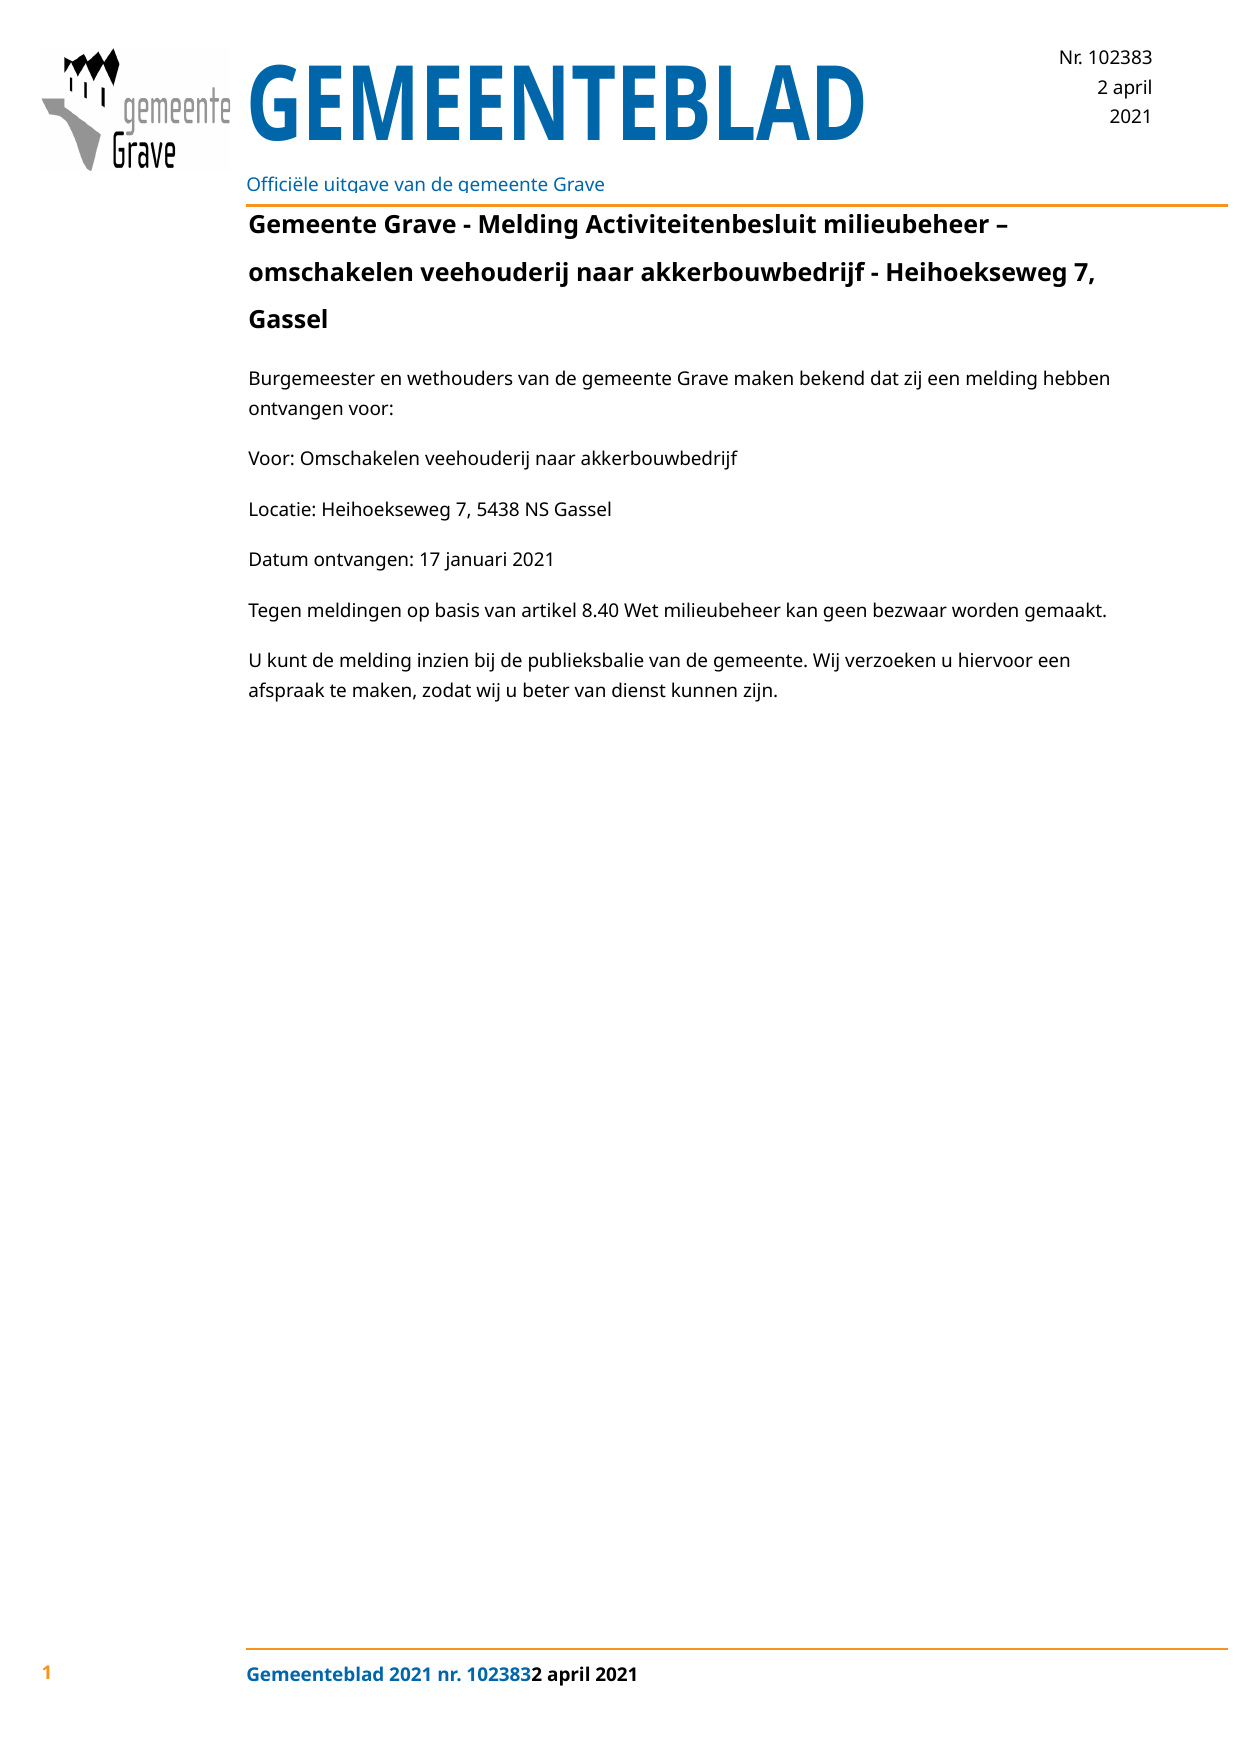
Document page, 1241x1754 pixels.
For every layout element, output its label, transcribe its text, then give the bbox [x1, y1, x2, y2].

text U kunt de melding inzien bij de publieksbalie van de gemeente. Wij verzoeken u hiervoor een afspraak te maken, zodat wij u beter van dienst kunnen zijn. [248, 647, 1152, 702]
text Locatie: Heihoekseweg 7, 5438 NS Gassel [248, 496, 1152, 522]
text Gemeente Grave - Melding Activiteitenbesluit milieubeheer – omschakelen veehouderij naar akkerbouwbedrijf - Heihoekseweg 7, Gassel [248, 207, 1152, 336]
picture [41, 47, 231, 172]
text Burgemeester en wethouders van de gemeente Grave maken bekend dat zij een melding hebben ontvangen voor: [248, 366, 1152, 421]
text Datum ontvangen: 17 januari 2021 [248, 546, 1152, 572]
text Tegen meldingen op basis van artikel 8.40 Wet milieubeheer kan geen bezwaar worden gemaakt. [248, 597, 1152, 622]
text Voor: Omschakelen veehouderij naar akkerbouwbedrijf [248, 446, 1152, 471]
